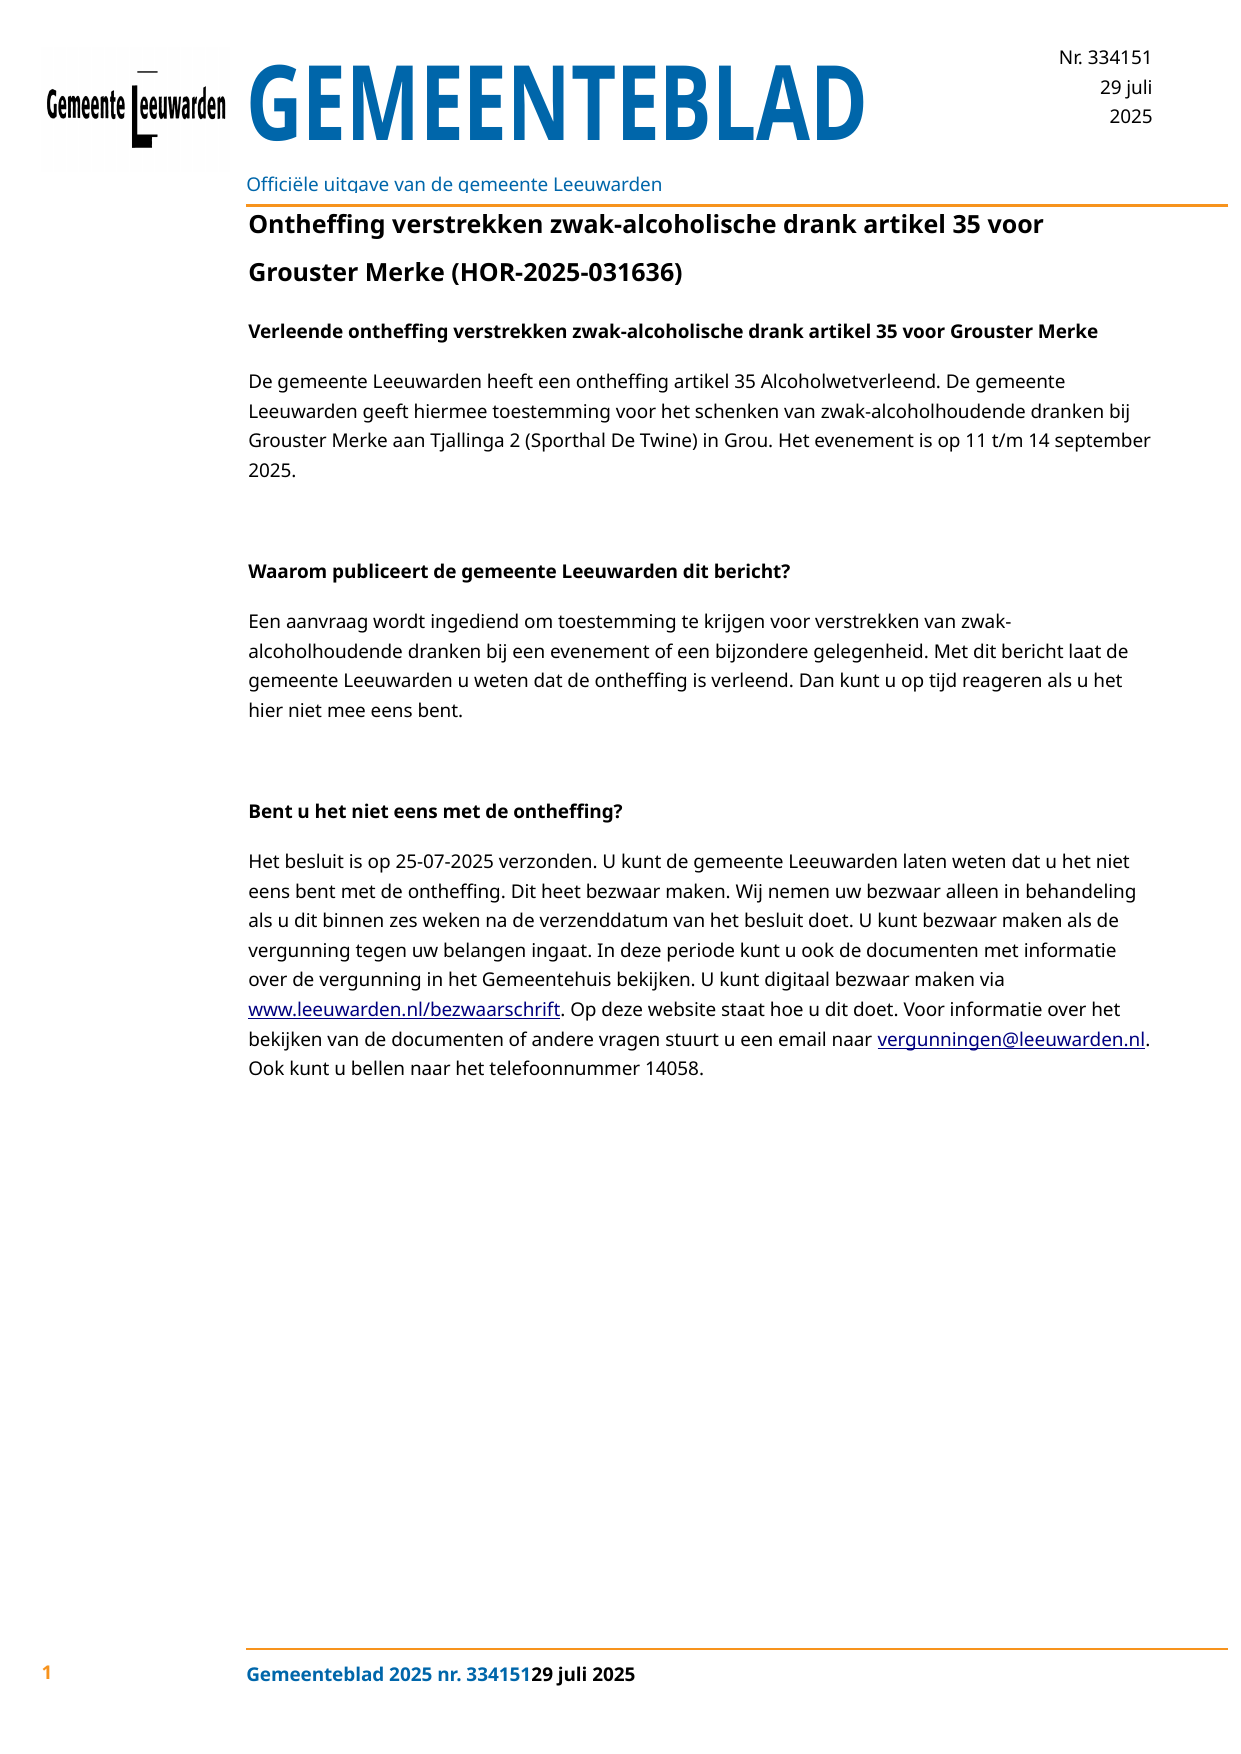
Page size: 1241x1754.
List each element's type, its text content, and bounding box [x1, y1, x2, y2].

text Ontheffing verstrekken zwak-alcoholische drank artikel 35 voor Grouster Merke (HOR-2025-031636) [248, 207, 1152, 288]
text Een aanvraag wordt ingediend om toestemming te krijgen voor verstrekken van zwak-alcoholhoudende dranken bij een evenement of een bijzondere gelegenheid. Met dit bericht laat de gemeente Leeuwarden u weten dat de ontheffing is verleend. Dan kunt u op tijd reageren als u het hier niet mee eens bent. [248, 608, 1152, 723]
text Het besluit is op 25-07-2025 verzonden. U kunt de gemeente Leeuwarden laten weten dat u het niet eens bent met de ontheffing. Dit heet bezwaar maken. Wij nemen uw bezwaar alleen in behandeling als u dit binnen zes weken na de verzenddatum van het besluit doet. U kunt bezwaar maken als de vergunning tegen uw belangen ingaat. In deze periode kunt u ook de documenten met informatie over de vergunning in het Gemeentehuis bekijken. U kunt digitaal bezwaar maken via www.leeuwarden.nl/bezwaarschrift. Op deze website staat hoe u dit doet. Voor informatie over het bekijken van de documenten of andere vragen stuurt u een email naar vergunningen@leeuwarden.nl. Ook kunt u bellen naar het telefoonnummer 14058. [248, 848, 1152, 1081]
text Verleende ontheffing verstrekken zwak-alcoholische drank artikel 35 voor Grouster Merke [248, 318, 1152, 344]
text Bent u het niet eens met de ontheffing? [248, 798, 1152, 824]
picture [41, 47, 231, 172]
text Waarom publiceert de gemeente Leeuwarden dit bericht? [248, 558, 1152, 584]
text De gemeente Leeuwarden heeft een ontheffing artikel 35 Alcoholwetverleend. De gemeente Leeuwarden geeft hiermee toestemming voor het schenken van zwak-alcoholhoudende dranken bij Grouster Merke aan Tjallinga 2 (Sporthal De Twine) in Grou. Het evenement is op 11 t/m 14 september 2025. [248, 368, 1152, 483]
